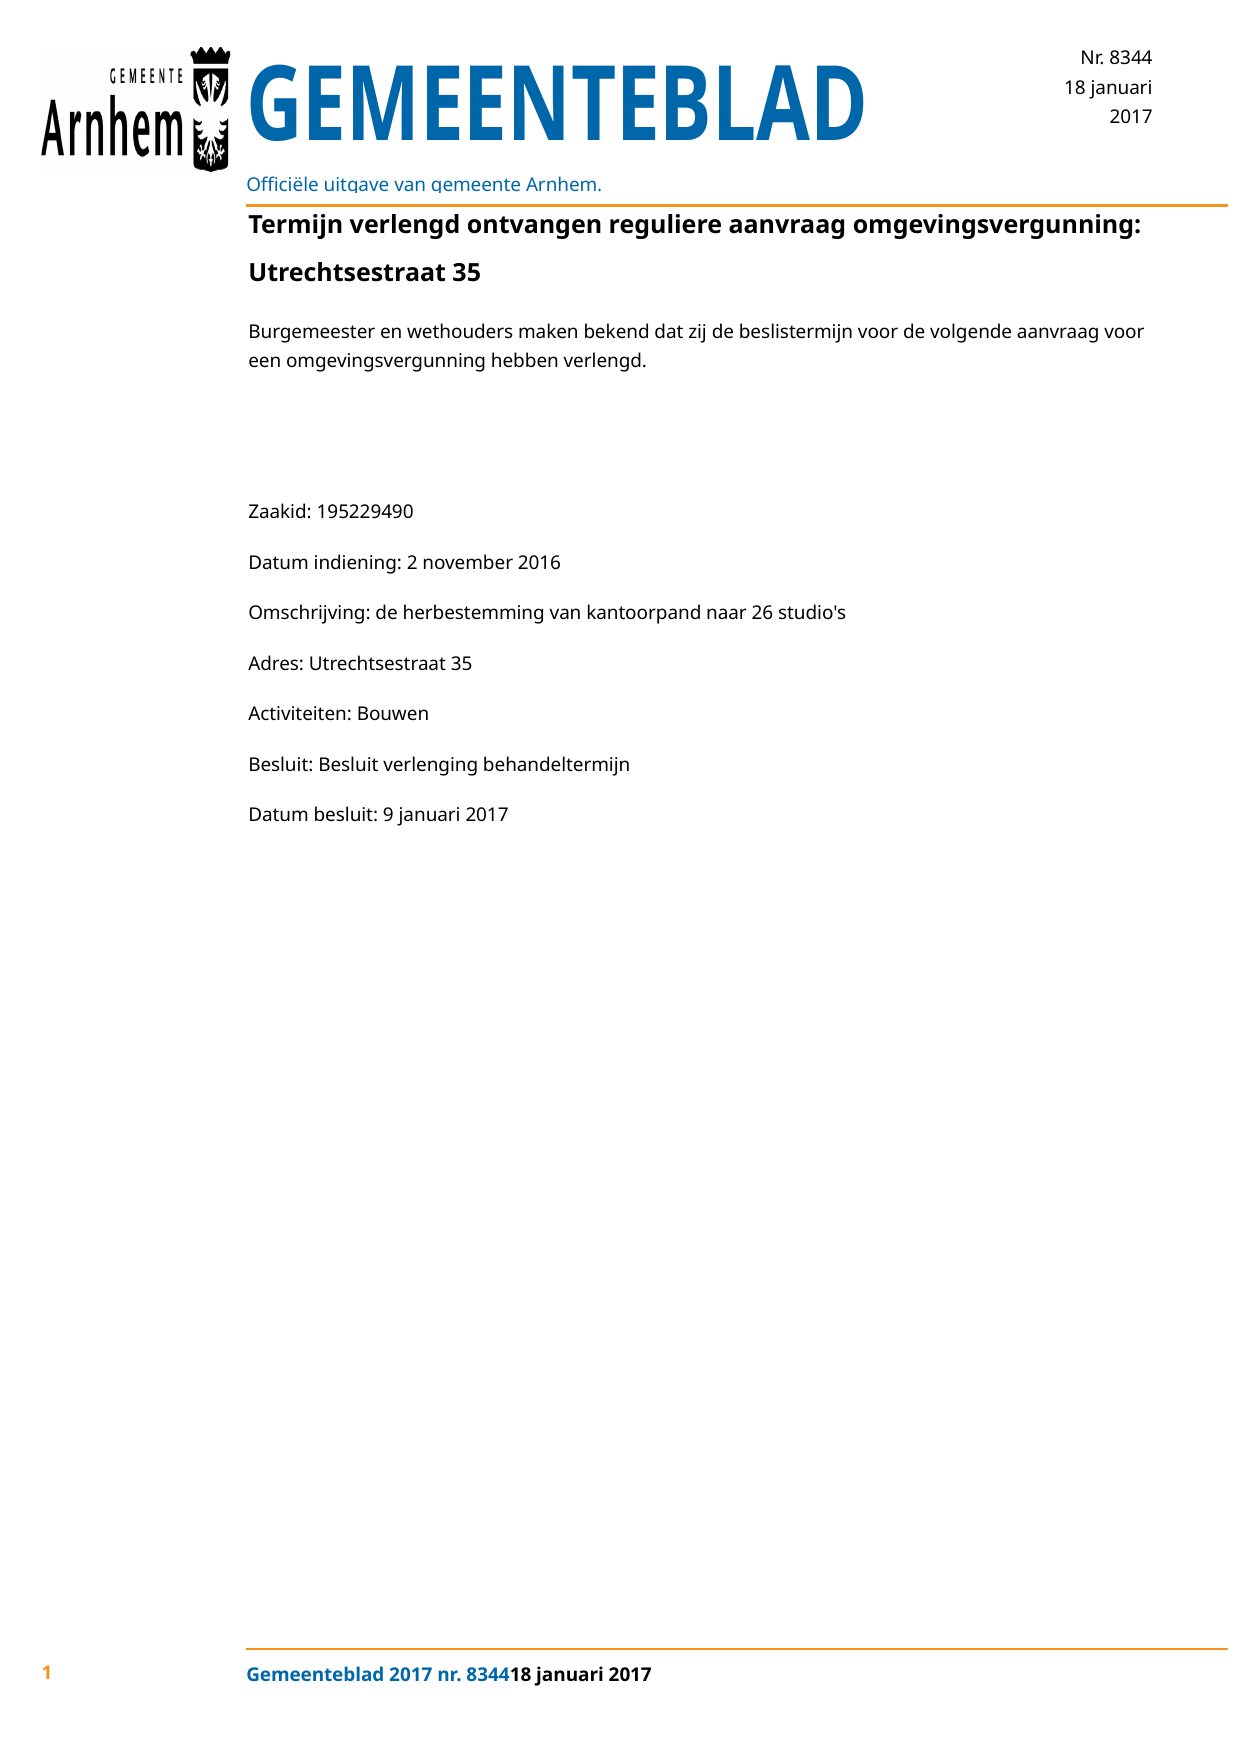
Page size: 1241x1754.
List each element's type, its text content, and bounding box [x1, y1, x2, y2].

picture [41, 47, 231, 172]
text Omschrijving: de herbestemming van kantoorpand naar 26 studio's [248, 599, 1152, 625]
text Termijn verlengd ontvangen reguliere aanvraag omgevingsvergunning: Utrechtsestraat 35 [248, 207, 1152, 288]
text Besluit: Besluit verlenging behandeltermijn [248, 751, 1152, 777]
text Zaakid: 195229490 [248, 499, 1152, 524]
text Burgemeester en wethouders maken bekend dat zij de beslistermijn voor de volgende aanvraag voor een omgevingsvergunning hebben verlengd. [248, 318, 1152, 373]
text Datum besluit: 9 januari 2017 [248, 801, 1152, 827]
text Adres: Utrechtsestraat 35 [248, 650, 1152, 676]
text Datum indiening: 2 november 2016 [248, 549, 1152, 575]
text Activiteiten: Bouwen [248, 700, 1152, 726]
